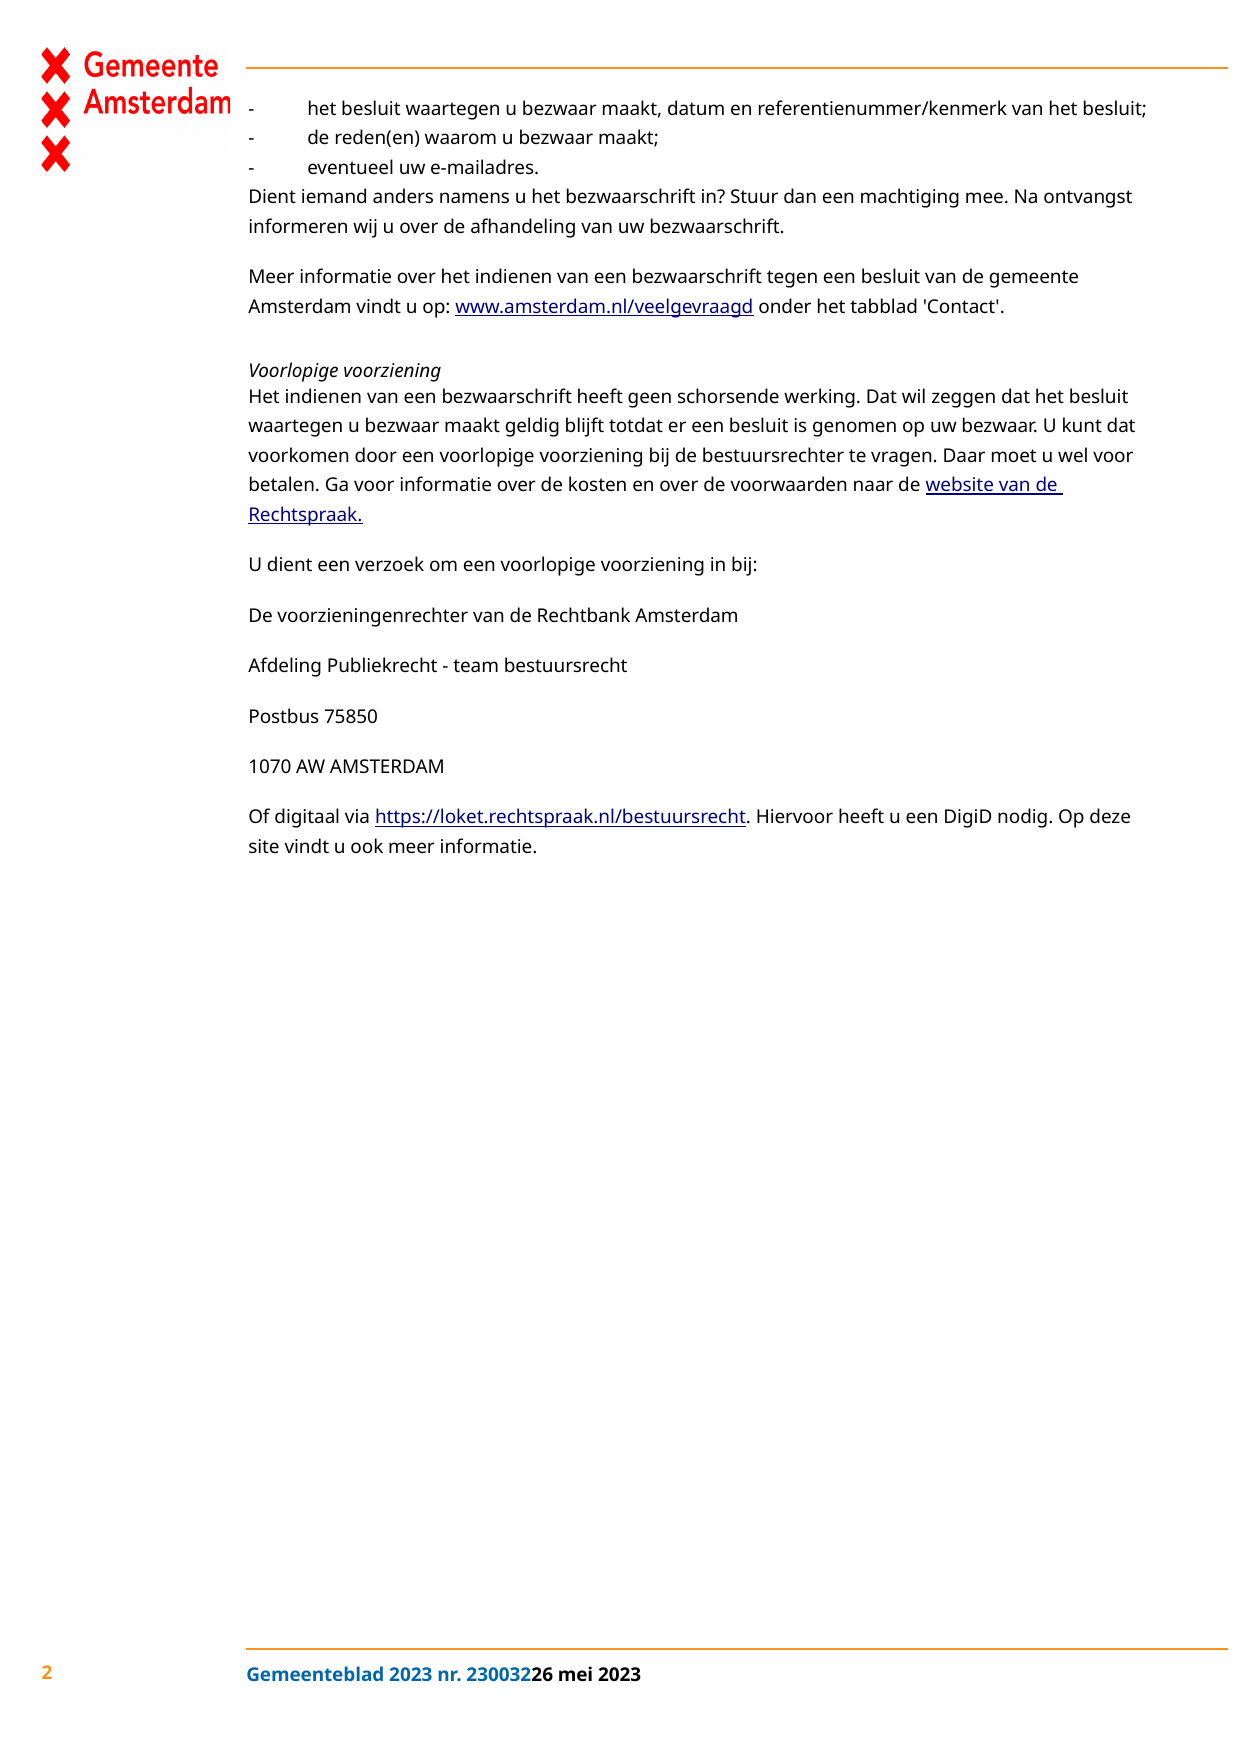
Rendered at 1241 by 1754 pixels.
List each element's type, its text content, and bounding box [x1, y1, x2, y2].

text Postbus 75850 [248, 703, 1152, 728]
text 1070 AW AMSTERDAM [248, 753, 1152, 779]
list de reden(en) waarom u bezwaar maakt; [248, 124, 1152, 150]
text Afdeling Publiekrecht - team bestuursrecht [248, 652, 1152, 678]
text Of digitaal via https://loket.rechtspraak.nl/bestuursrecht. Hiervoor heeft u een DigiD nodig. Op deze site vindt u ook meer informatie. [248, 804, 1152, 859]
text Meer informatie over het indienen van een bezwaarschrift tegen een besluit van de gemeente Amsterdam vindt u op: www.amsterdam.nl/veelgevraagd onder het tabblad 'Contact'. [248, 263, 1152, 319]
text Dient iemand anders namens u het bezwaarschrift in? Stuur dan een machtiging mee. Na ontvangst informeren wij u over de afhandeling van uw bezwaarschrift. [248, 183, 1152, 239]
text Het indienen van een bezwaarschrift heeft geen schorsende werking. Dat wil zeggen dat het besluit waartegen u bezwaar maakt geldig blijft totdat er een besluit is genomen op uw bezwaar. U kunt dat voorkomen door een voorlopige voorziening bij de bestuursrechter te vragen. Daar moet u wel voor betalen. Ga voor informatie over de kosten en over de voorwaarden naar de website van de Rechtspraak. [248, 383, 1152, 527]
text Voorlopige voorziening [248, 357, 1152, 383]
list het besluit waartegen u bezwaar maakt, datum en referentienummer/kenmerk van het besluit; [248, 95, 1152, 121]
picture [41, 47, 231, 172]
text U dient een verzoek om een voorlopige voorziening in bij: [248, 552, 1152, 577]
list eventueel uw e-mailadres. [248, 154, 1152, 180]
text De voorzieningenrechter van de Rechtbank Amsterdam [248, 602, 1152, 628]
